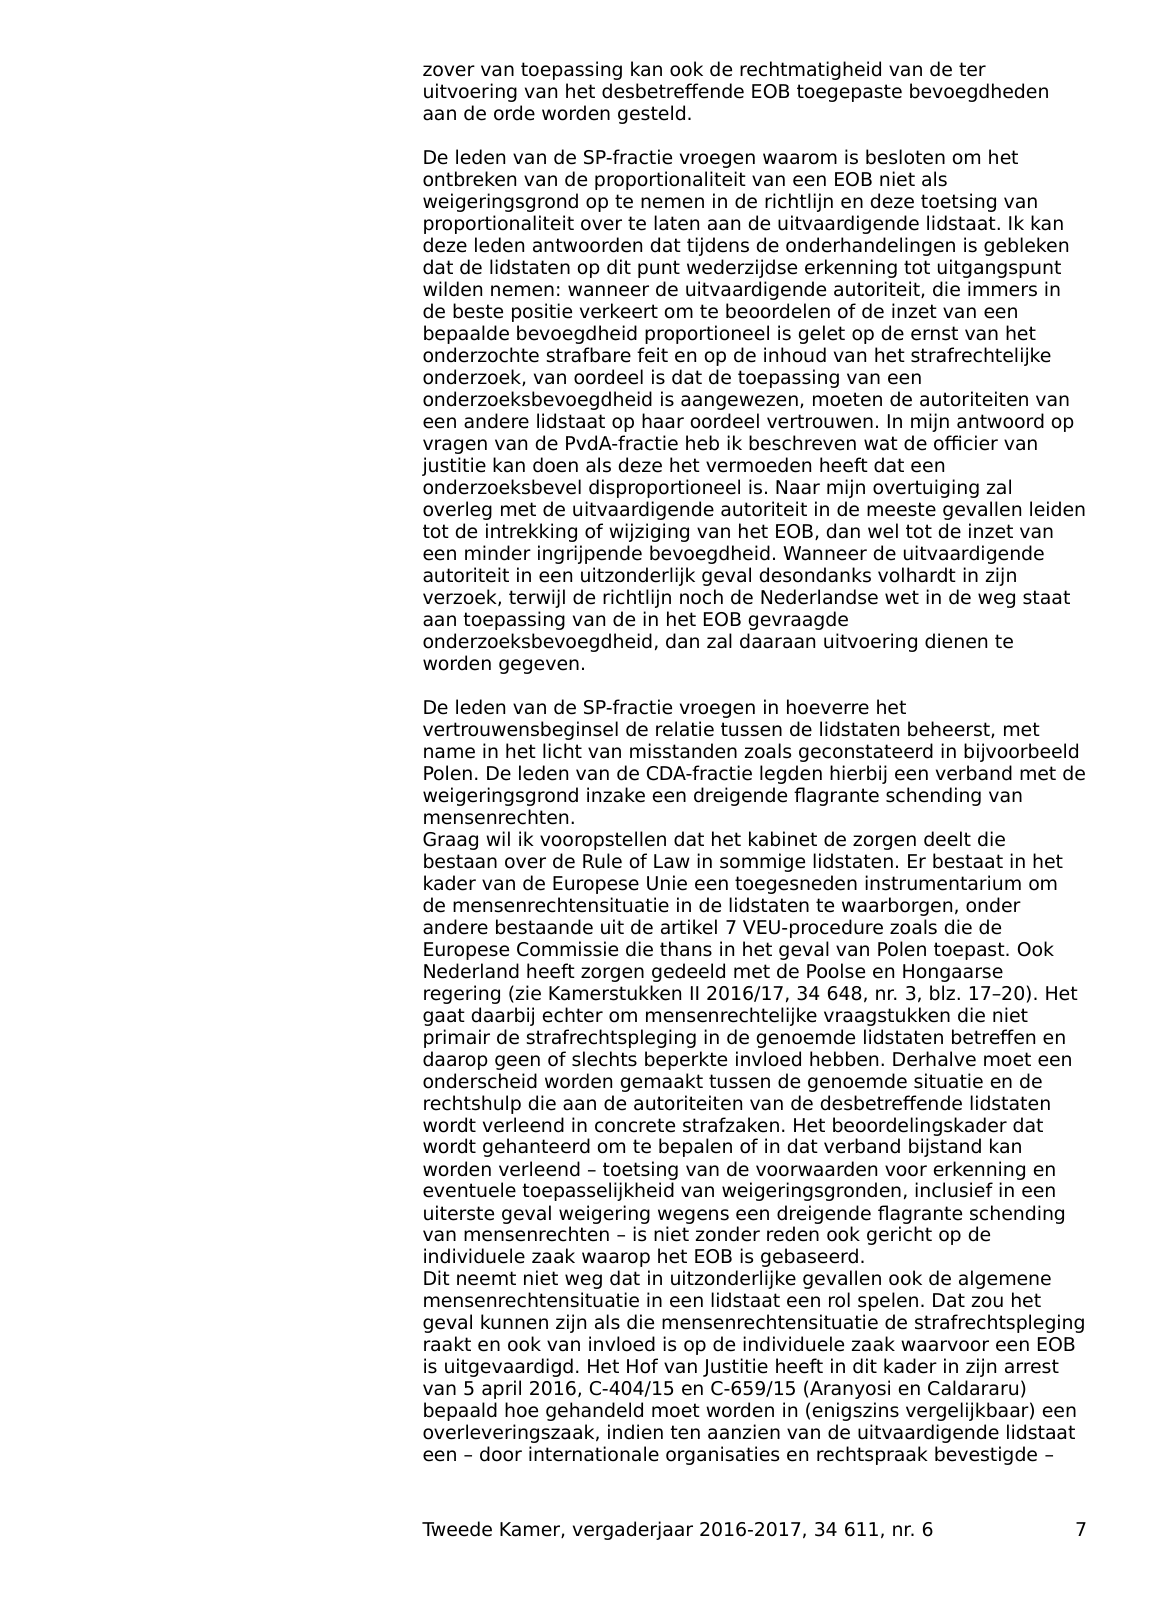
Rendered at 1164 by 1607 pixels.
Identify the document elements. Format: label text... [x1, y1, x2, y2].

text De leden van de SP-fractie vroegen waarom is besloten om het ontbreken van de proportionaliteit van een EOB niet als weigeringsgrond op te nemen in de richtlijn en deze toetsing van proportionaliteit over te laten aan de uitvaardigende lidstaat. Ik kan deze leden antwoorden dat tijdens de onderhandelingen is gebleken dat de lidstaten op dit punt wederzijdse erkenning tot uitgangspunt wilden nemen: wanneer de uitvaardigende autoriteit, die immers in de beste positie verkeert om te beoordelen of de inzet van een bepaalde bevoegdheid proportioneel is gelet op de ernst van het onderzochte strafbare feit en op de inhoud van het strafrechtelijke onderzoek, van oordeel is dat de toepassing van een onderzoeksbevoegdheid is aangewezen, moeten de autoriteiten van een andere lidstaat op haar oordeel vertrouwen. In mijn antwoord op vragen van de PvdA-fractie heb ik beschreven wat de officier van justitie kan doen als deze het vermoeden heeft dat een onderzoeksbevel disproportioneel is. Naar mijn overtuiging zal overleg met de uitvaardigende autoriteit in de meeste gevallen leiden tot de intrekking of wijziging van het EOB, dan wel tot de inzet van een minder ingrijpende bevoegdheid. Wanneer de uitvaardigende autoriteit in een uitzonderlijk geval desondanks volhardt in zijn verzoek, terwijl de richtlijn noch de Nederlandse wet in de weg staat aan toepassing van de in het EOB gevraagde onderzoeksbevoegdheid, dan zal daaraan uitvoering dienen te worden gegeven. [422, 147, 1087, 675]
text Dit neemt niet weg dat in uitzonderlijke gevallen ook de algemene mensenrechtensituatie in een lidstaat een rol spelen. Dat zou het geval kunnen zijn als die mensenrechtensituatie de strafrechtspleging raakt en ook van invloed is op de individuele zaak waarvoor een EOB is uitgevaardigd. Het Hof van Justitie heeft in dit kader in zijn arrest van 5 april 2016, C-404/15 en C-659/15 (Aranyosi en Caldararu) bepaald hoe gehandeld moet worden in (enigszins vergelijkbaar) een overleveringszaak, indien ten aanzien van de uitvaardigende lidstaat een – door internationale organisaties en rechtspraak bevestigde – [422, 1268, 1087, 1466]
text zover van toepassing kan ook de rechtmatigheid van de ter uitvoering van het desbetreffende EOB toegepaste bevoegdheden aan de orde worden gesteld. [422, 59, 1087, 125]
text Graag wil ik vooropstellen dat het kabinet de zorgen deelt die bestaan over de Rule of Law in sommige lidstaten. Er bestaat in het kader van de Europese Unie een toegesneden instrumentarium om de mensenrechtensituatie in de lidstaten te waarborgen, onder andere bestaande uit de artikel 7 VEU-procedure zoals die de Europese Commissie die thans in het geval van Polen toepast. Ook Nederland heeft zorgen gedeeld met de Poolse en Hongaarse regering (zie Kamerstukken II 2016/17, 34 648, nr. 3, blz. 17–20). Het gaat daarbij echter om mensenrechtelijke vraagstukken die niet primair de strafrechtspleging in de genoemde lidstaten betreffen en daarop geen of slechts beperkte invloed hebben. Derhalve moet een onderscheid worden gemaakt tussen de genoemde situatie en de rechtshulp die aan de autoriteiten van de desbetreffende lidstaten wordt verleend in concrete strafzaken. Het beoordelingskader dat wordt gehanteerd om te bepalen of in dat verband bijstand kan worden verleend – toetsing van de voorwaarden voor erkenning en eventuele toepasselijkheid van weigeringsgronden, inclusief in een uiterste geval weigering wegens een dreigende flagrante schending van mensenrechten – is niet zonder reden ook gericht op de individuele zaak waarop het EOB is gebaseerd. [422, 829, 1087, 1268]
text De leden van de SP-fractie vroegen in hoeverre het vertrouwensbeginsel de relatie tussen de lidstaten beheerst, met name in het licht van misstanden zoals geconstateerd in bijvoorbeeld Polen. De leden van de CDA-fractie legden hierbij een verband met de weigeringsgrond inzake een dreigende flagrante schending van mensenrechten. [422, 697, 1087, 829]
